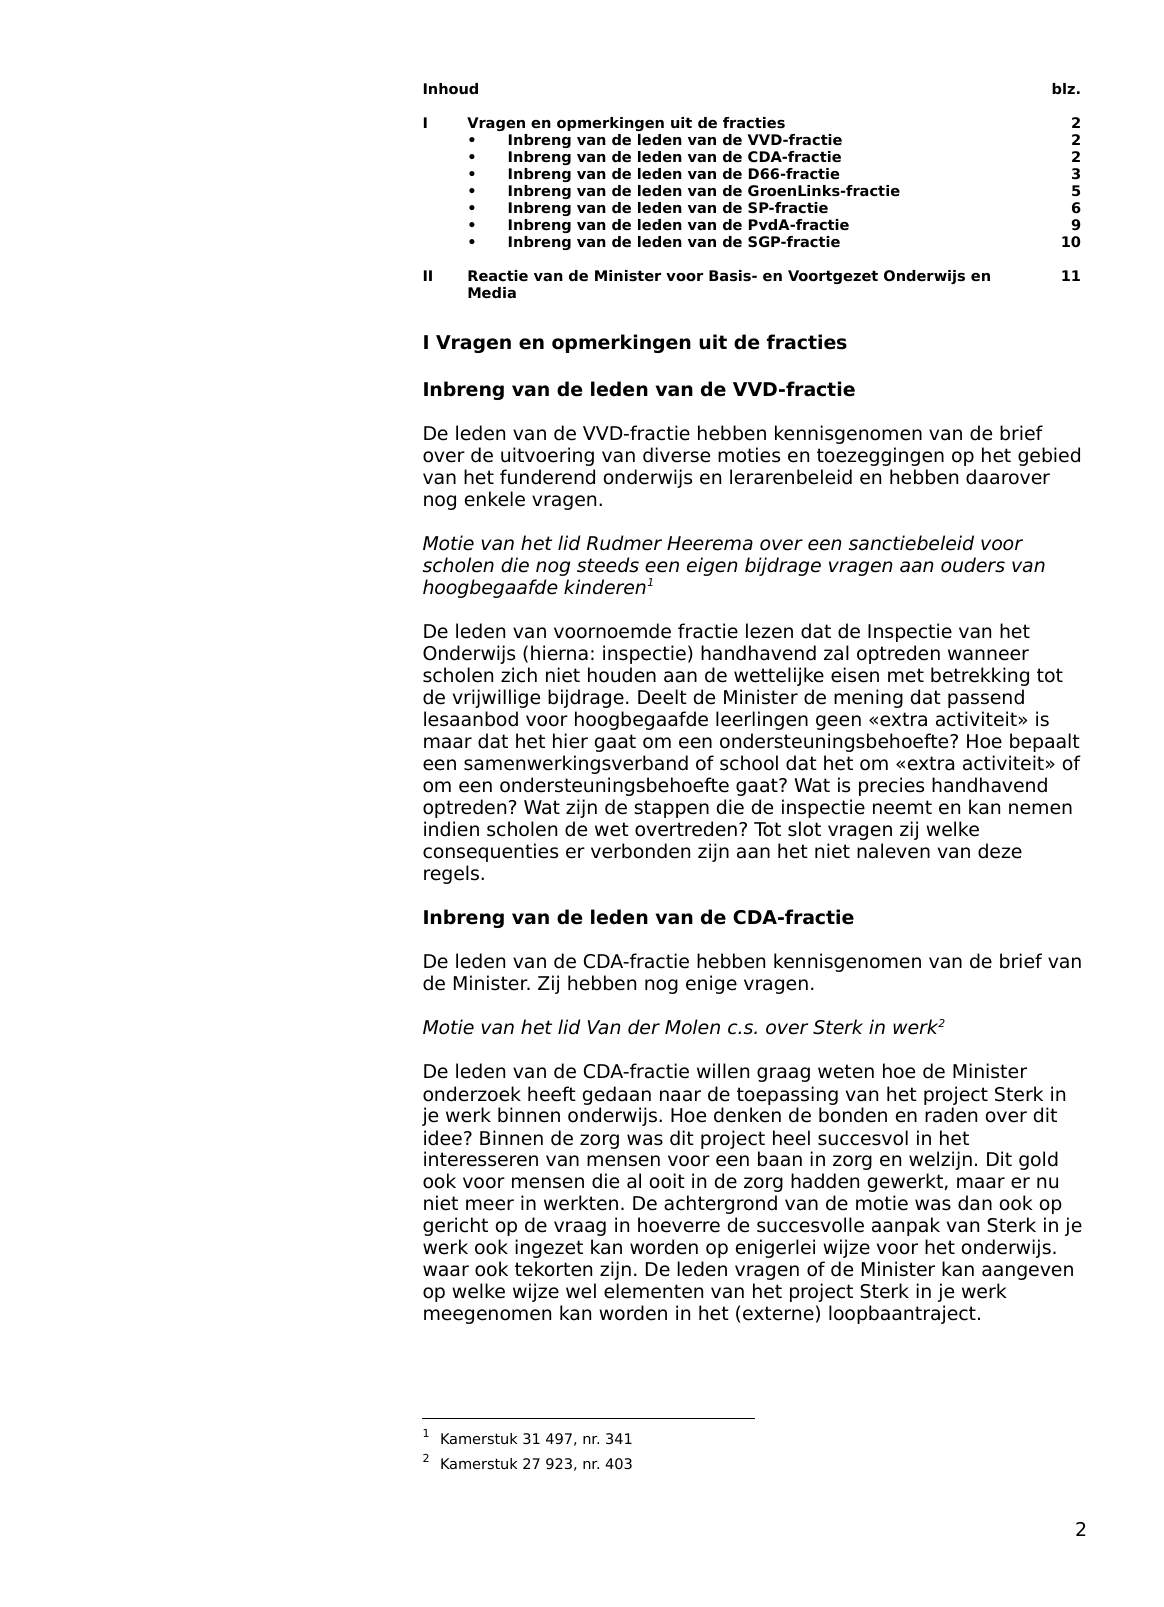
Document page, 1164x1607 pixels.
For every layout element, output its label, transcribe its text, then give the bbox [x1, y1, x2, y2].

table_cell Reactie van de Minister voor Basis- en Voortgezet Onderwijs en Media [461, 268, 1023, 302]
subtitle I Vragen en opmerkingen uit de fracties [422, 332, 1087, 354]
table_cell [422, 217, 461, 234]
table_cell [461, 98, 501, 115]
table_cell • [461, 200, 501, 217]
table_cell [501, 98, 1023, 115]
table_cell 2 [1023, 149, 1087, 166]
text De leden van de CDA-fractie hebben kennisgenomen van de brief van de Minister. Zij hebben nog enige vragen. [422, 951, 1087, 995]
table_cell • [461, 183, 501, 200]
table_header blz. [1023, 81, 1087, 98]
text De leden van de CDA-fractie willen graag weten hoe de Minister onderzoek heeft gedaan naar de toepassing van het project Sterk in je werk binnen onderwijs. Hoe denken de bonden en raden over dit idee? Binnen de zorg was dit project heel succesvol in het interesseren van mensen voor een baan in zorg en welzijn. Dit gold ook voor mensen die al ooit in de zorg hadden gewerkt, maar er nu niet meer in werkten. De achtergrond van de motie was dan ook op gericht op de vraag in hoeverre de succesvolle aanpak van Sterk in je werk ook ingezet kan worden op enigerlei wijze voor het onderwijs. waar ook tekorten zijn. De leden vragen of de Minister kan aangeven op welke wijze wel elementen van het project Sterk in je werk meegenomen kan worden in het (externe) loopbaantraject. [422, 1061, 1087, 1325]
table_cell Inbreng van de leden van de SP-fractie [501, 200, 1023, 217]
table_cell [461, 251, 501, 268]
table_cell • [461, 132, 501, 149]
text De leden van voornoemde fractie lezen dat de Inspectie van het Onderwijs (hierna: inspectie) handhavend zal optreden wanneer scholen zich niet houden aan de wettelijke eisen met betrekking tot de vrijwillige bijdrage. Deelt de Minister de mening dat passend lesaanbod voor hoogbegaafde leerlingen geen «extra activiteit» is maar dat het hier gaat om een ondersteuningsbehoefte? Hoe bepaalt een samenwerkingsverband of school dat het om «extra activiteit» of om een ondersteuningsbehoefte gaat? Wat is precies handhavend optreden? Wat zijn de stappen die de inspectie neemt en kan nemen indien scholen de wet overtreden? Tot slot vragen zij welke consequenties er verbonden zijn aan het niet naleven van deze regels. [422, 621, 1087, 885]
table_cell 3 [1023, 166, 1087, 183]
table_cell Inbreng van de leden van de D66-fractie [501, 166, 1023, 183]
table_cell [422, 98, 461, 115]
table_cell 11 [1023, 268, 1087, 302]
table_cell Inbreng van de leden van de GroenLinks-fractie [501, 183, 1023, 200]
table_cell [422, 132, 461, 149]
subtitle Motie van het lid Van der Molen c.s. over Sterk in werk [422, 1017, 1087, 1039]
subtitle Inbreng van de leden van de VVD-fractie [422, 379, 1087, 401]
table_cell 5 [1023, 183, 1087, 200]
table_cell [422, 200, 461, 217]
table_cell [422, 183, 461, 200]
table_cell • [461, 149, 501, 166]
table_cell [422, 251, 461, 268]
table_cell • [461, 166, 501, 183]
table_cell Vragen en opmerkingen uit de fracties [461, 115, 1023, 132]
table_cell [1023, 251, 1087, 268]
text Kamerstuk 27 923, nr. 403 [422, 1452, 1087, 1474]
table_cell Inbreng van de leden van de PvdA-fractie [501, 217, 1023, 234]
table_cell Inbreng van de leden van de CDA-fractie [501, 149, 1023, 166]
table_cell [501, 251, 1023, 268]
table_cell 6 [1023, 200, 1087, 217]
table_cell 10 [1023, 234, 1087, 251]
table_cell Inbreng van de leden van de SGP-fractie [501, 234, 1023, 251]
table_cell II [422, 268, 461, 302]
subtitle Inbreng van de leden van de CDA-fractie [422, 907, 1087, 929]
text De leden van de VVD-fractie hebben kennisgenomen van de brief over de uitvoering van diverse moties en toezeggingen op het gebied van het funderend onderwijs en lerarenbeleid en hebben daarover nog enkele vragen. [422, 423, 1087, 511]
subtitle Motie van het lid Rudmer Heerema over een sanctiebeleid voor scholen die nog steeds een eigen bijdrage vragen aan ouders van hoogbegaafde kinderen [422, 533, 1087, 599]
table_cell [1023, 98, 1087, 115]
table_cell [422, 234, 461, 251]
table_header Inhoud [422, 81, 1023, 98]
table_cell • [461, 217, 501, 234]
table_cell 2 [1023, 115, 1087, 132]
table_cell 9 [1023, 217, 1087, 234]
table_cell Inbreng van de leden van de VVD-fractie [501, 132, 1023, 149]
table_cell 2 [1023, 132, 1087, 149]
table_cell [422, 166, 461, 183]
text Kamerstuk 31 497, nr. 341 [422, 1427, 1087, 1449]
table_cell I [422, 115, 461, 132]
table_cell [422, 149, 461, 166]
table_cell • [461, 234, 501, 251]
